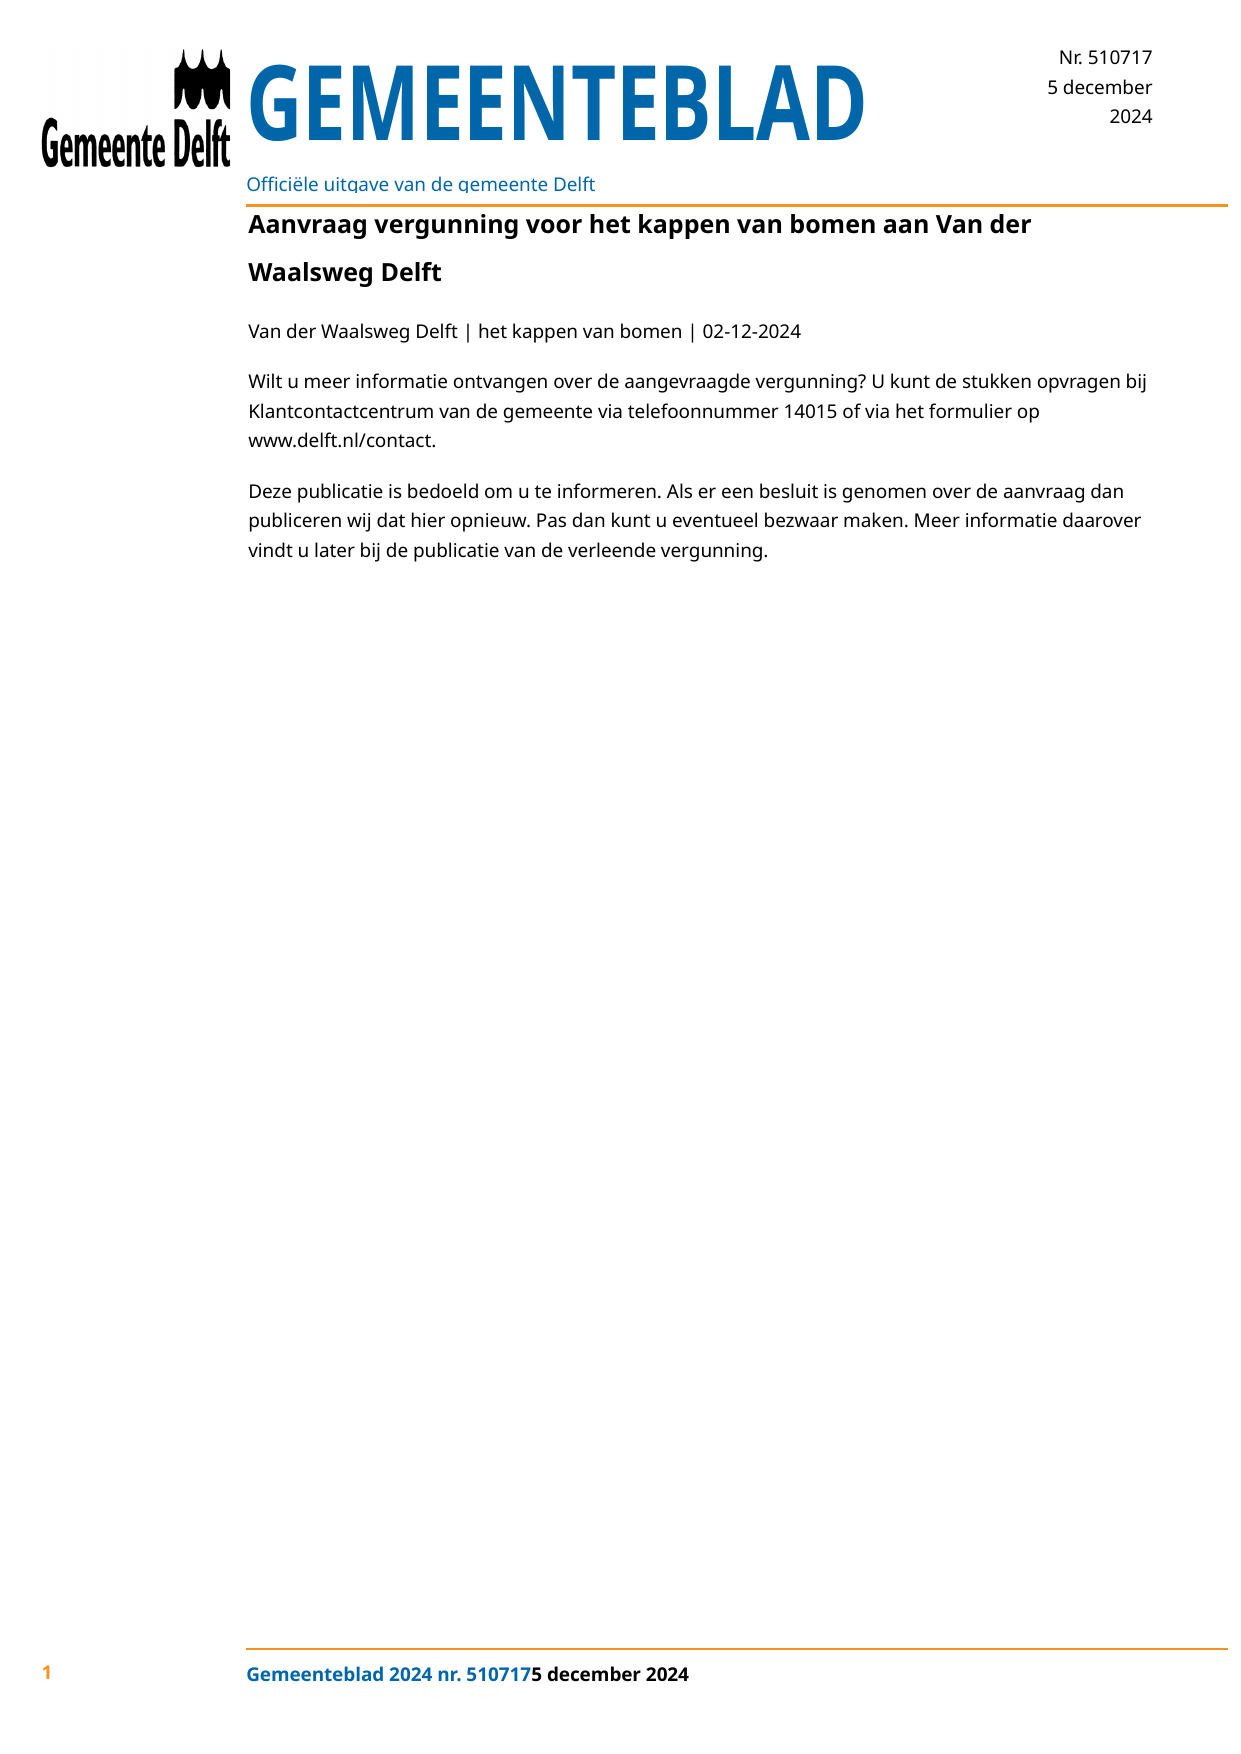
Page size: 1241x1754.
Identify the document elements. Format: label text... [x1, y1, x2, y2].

text Deze publicatie is bedoeld om u te informeren. Als er een besluit is genomen over de aanvraag dan publiceren wij dat hier opnieuw. Pas dan kunt u eventueel bezwaar maken. Meer informatie daarover vindt u later bij de publicatie van de verleende vergunning. [248, 478, 1152, 563]
text Wilt u meer informatie ontvangen over de aangevraagde vergunning? U kunt de stukken opvragen bij Klantcontactcentrum van de gemeente via telefoonnummer 14015 of via het formulier op www.delft.nl/contact. [248, 368, 1152, 453]
text Van der Waalsweg Delft | het kappen van bomen | 02-12-2024 [248, 318, 1152, 344]
text Aanvraag vergunning voor het kappen van bomen aan Van der Waalsweg Delft [248, 207, 1152, 288]
picture [41, 47, 231, 172]
